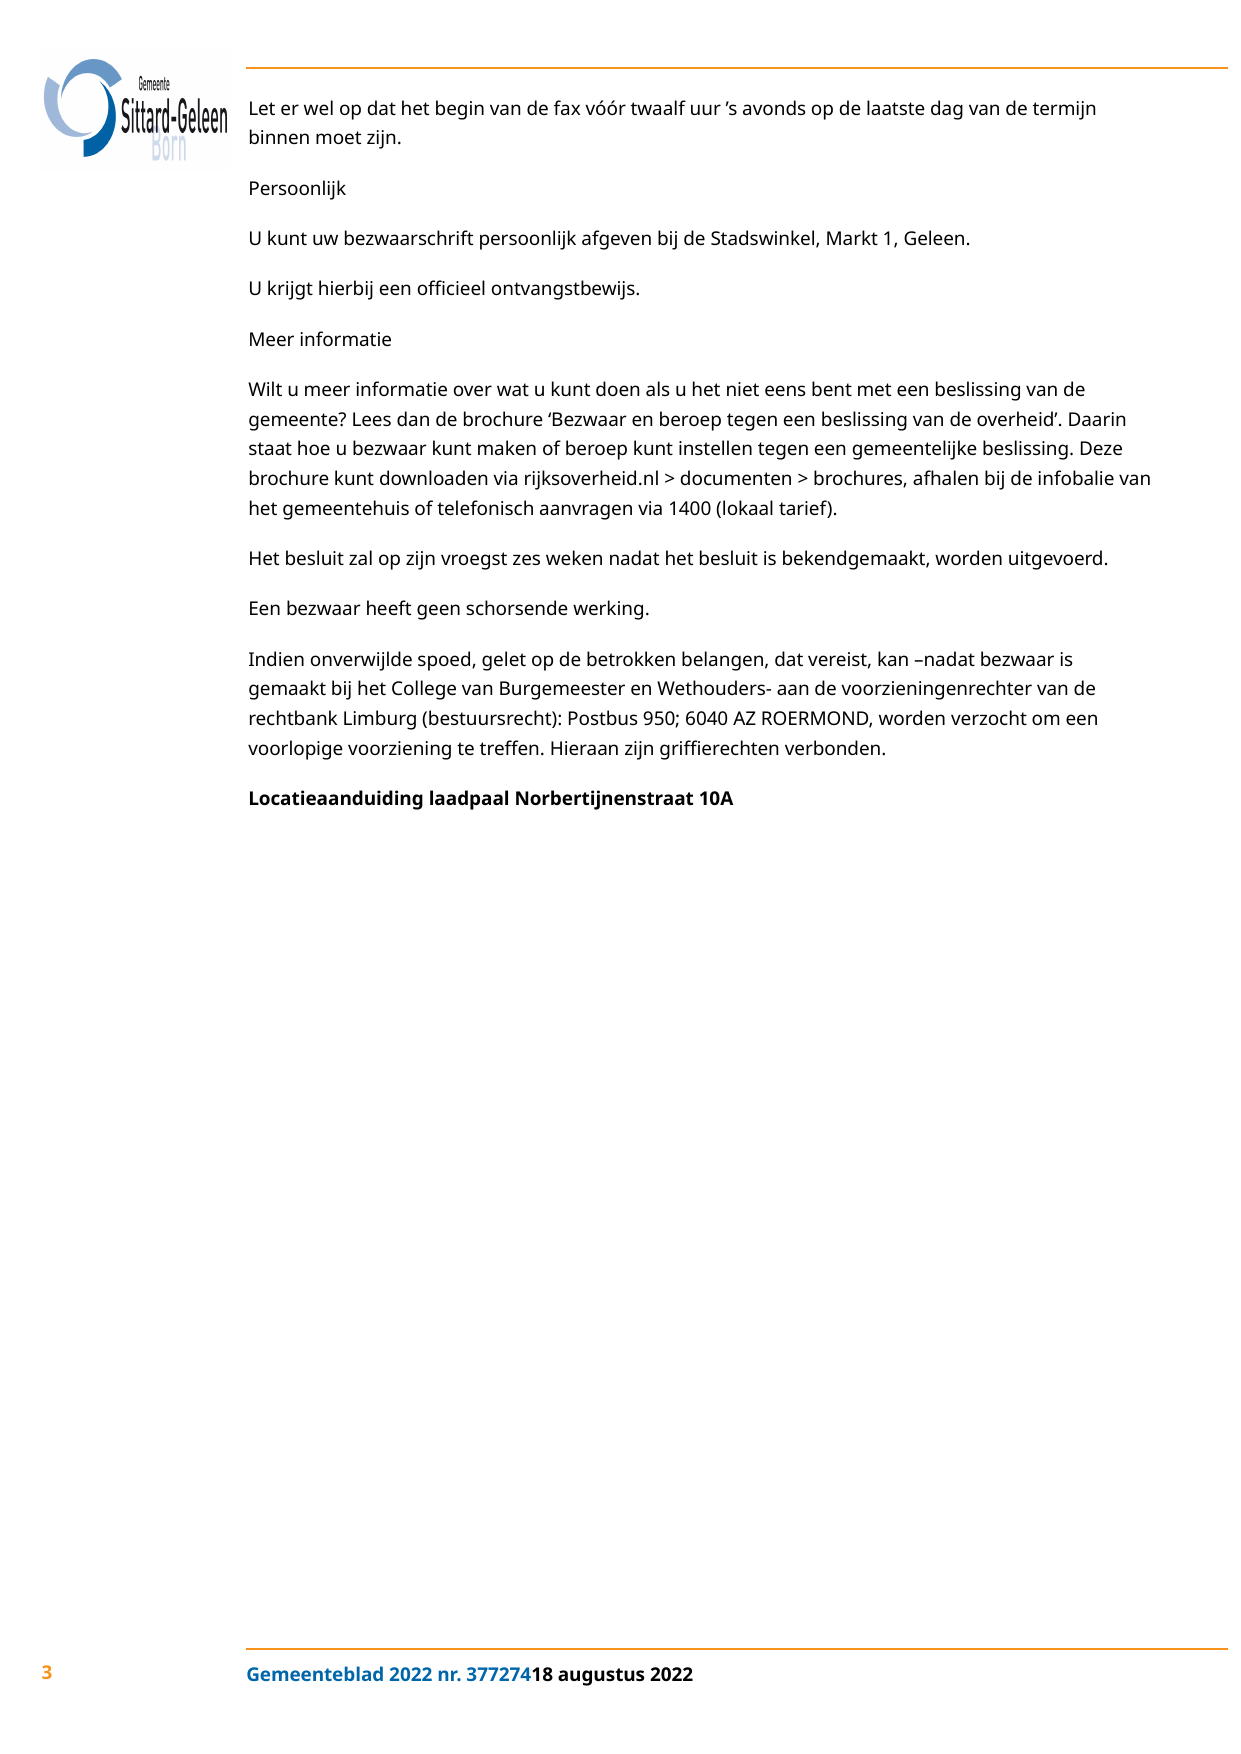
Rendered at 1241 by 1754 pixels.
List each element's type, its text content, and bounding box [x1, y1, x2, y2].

text Locatieaanduiding laadpaal Norbertijnenstraat 10A [248, 785, 1152, 811]
text Indien onverwijlde spoed, gelet op de betrokken belangen, dat vereist, kan –nadat bezwaar is gemaakt bij het College van Burgemeester en Wethouders- aan de voorzieningenrechter van de rechtbank Limburg (bestuursrecht): Postbus 950; 6040 AZ ROERMOND, worden verzocht om een voorlopige voorziening te treffen. Hieraan zijn griffierechten verbonden. [248, 646, 1152, 761]
picture [41, 47, 231, 172]
text Meer informatie [248, 326, 1152, 352]
text Een bezwaar heeft geen schorsende werking. [248, 596, 1152, 621]
text Wilt u meer informatie over wat u kunt doen als u het niet eens bent met een beslissing van de gemeente? Lees dan de brochure ‘Bezwaar en beroep tegen een beslissing van de overheid’. Daarin staat hoe u bezwaar kunt maken of beroep kunt instellen tegen een gemeentelijke beslissing. Deze brochure kunt downloaden via rijksoverheid.nl > documenten > brochures, afhalen bij de infobalie van het gemeentehuis of telefonisch aanvragen via 1400 (lokaal tarief). [248, 376, 1152, 521]
text Let er wel op dat het begin van de fax vóór twaalf uur ’s avonds op de laatste dag van de termijn binnen moet zijn. [248, 95, 1152, 150]
text U krijgt hierbij een officieel ontvangstbewijs. [248, 276, 1152, 301]
text Het besluit zal op zijn vroegst zes weken nadat het besluit is bekendgemaakt, worden uitgevoerd. [248, 545, 1152, 571]
text U kunt uw bezwaarschrift persoonlijk afgeven bij de Stadswinkel, Markt 1, Geleen. [248, 225, 1152, 251]
text Persoonlijk [248, 175, 1152, 201]
